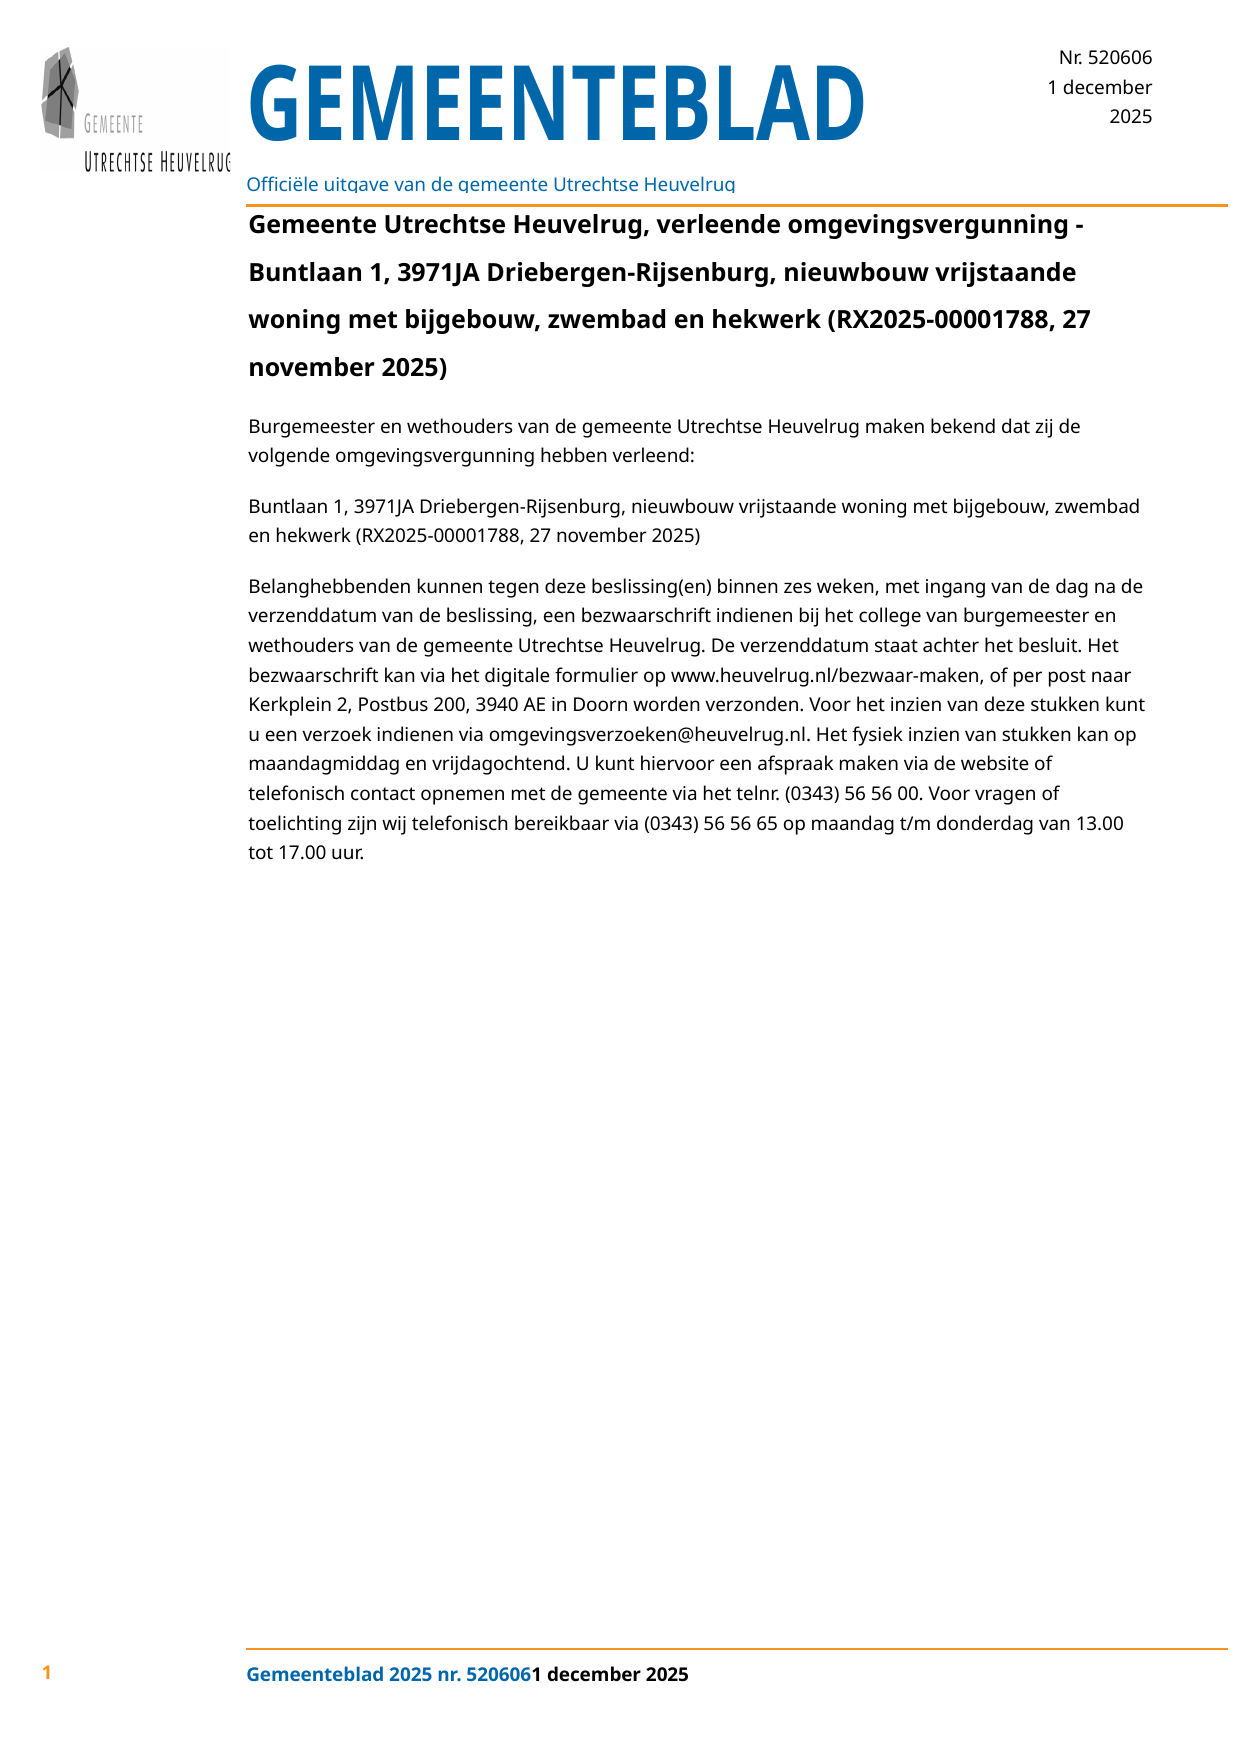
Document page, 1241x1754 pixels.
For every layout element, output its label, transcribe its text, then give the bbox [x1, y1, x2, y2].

text Belanghebbenden kunnen tegen deze beslissing(en) binnen zes weken, met ingang van de dag na de verzenddatum van de beslissing, een bezwaarschrift indienen bij het college van burgemeester en wethouders van de gemeente Utrechtse Heuvelrug. De verzenddatum staat achter het besluit. Het bezwaarschrift kan via het digitale formulier op www.heuvelrug.nl/bezwaar-maken, of per post naar Kerkplein 2, Postbus 200, 3940 AE in Doorn worden verzonden. Voor het inzien van deze stukken kunt u een verzoek indienen via omgevingsverzoeken@heuvelrug.nl. Het fysiek inzien van stukken kan op maandagmiddag en vrijdagochtend. U kunt hiervoor een afspraak maken via de website of telefonisch contact opnemen met de gemeente via het telnr. (0343) 56 56 00. Voor vragen of toelichting zijn wij telefonisch bereikbaar via (0343) 56 56 65 op maandag t/m donderdag van 13.00 tot 17.00 uur. [248, 573, 1152, 865]
text Buntlaan 1, 3971JA Driebergen-Rijsenburg, nieuwbouw vrijstaande woning met bijgebouw, zwembad en hekwerk (RX2025-00001788, 27 november 2025) [248, 493, 1152, 548]
text Gemeente Utrechtse Heuvelrug, verleende omgevingsvergunning - Buntlaan 1, 3971JA Driebergen-Rijsenburg, nieuwbouw vrijstaande woning met bijgebouw, zwembad en hekwerk (RX2025-00001788, 27 november 2025) [248, 207, 1152, 384]
picture [41, 47, 231, 172]
text Burgemeester en wethouders van de gemeente Utrechtse Heuvelrug maken bekend dat zij de volgende omgevingsvergunning hebben verleend: [248, 413, 1152, 468]
